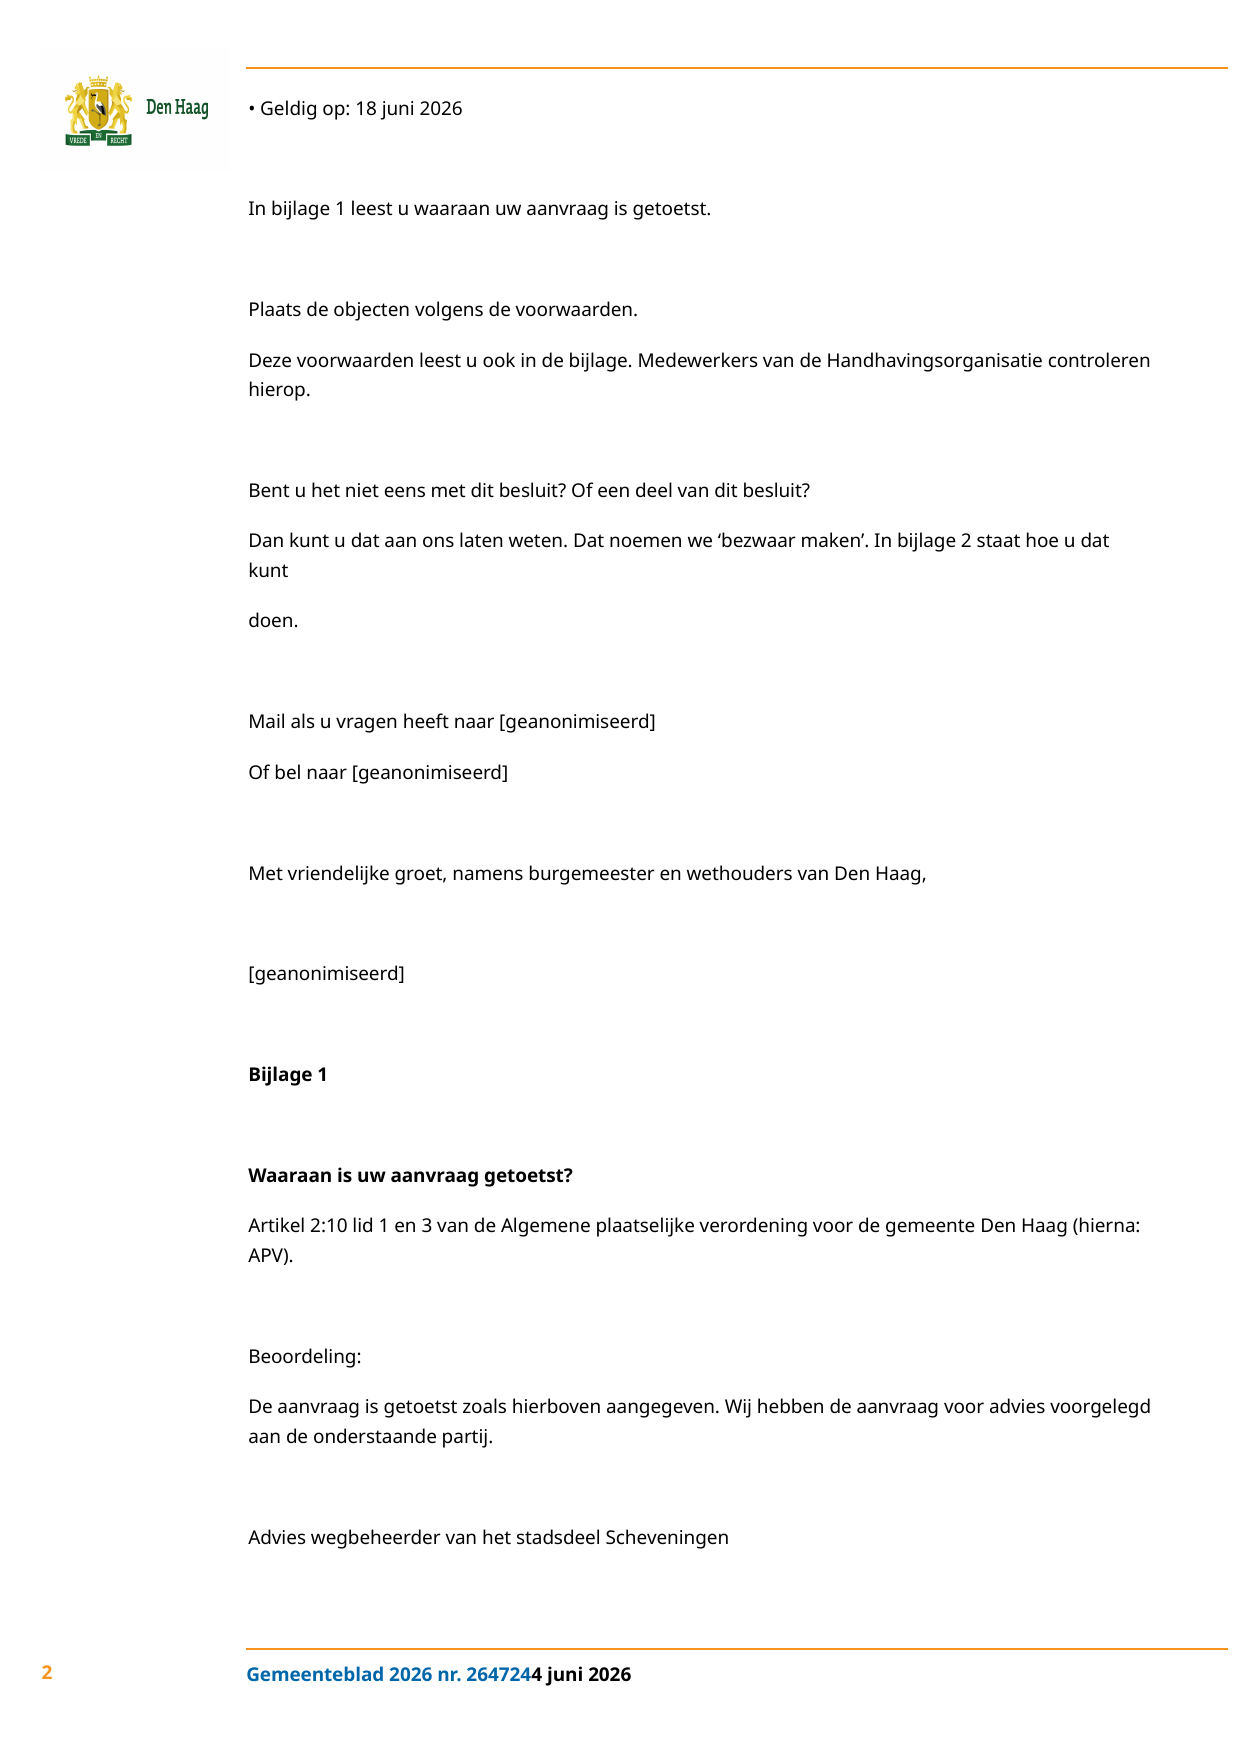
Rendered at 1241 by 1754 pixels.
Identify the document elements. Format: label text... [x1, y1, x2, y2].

picture [41, 47, 231, 172]
text De aanvraag is getoetst zoals hierboven aangegeven. Wij hebben de aanvraag voor advies voorgelegd aan de onderstaande partij. [248, 1393, 1152, 1449]
text Met vriendelijke groet, namens burgemeester en wethouders van Den Haag, [248, 860, 1152, 886]
text Deze voorwaarden leest u ook in de bijlage. Medewerkers van de Handhavingsorganisatie controleren hierop. [248, 347, 1152, 402]
text Dan kunt u dat aan ons laten weten. Dat noemen we ‘bezwaar maken’. In bijlage 2 staat hoe u dat kunt [248, 528, 1152, 583]
text Artikel 2:10 lid 1 en 3 van de Algemene plaatselijke verordening voor de gemeente Den Haag (hierna: APV). [248, 1213, 1152, 1268]
text [geanonimiseerd] [248, 961, 1152, 986]
text • Geldig op: 18 juni 2026 [248, 95, 1152, 121]
text Advies wegbeheerder van het stadsdeel Scheveningen [248, 1524, 1152, 1550]
text In bijlage 1 leest u waaraan uw aanvraag is getoetst. [248, 196, 1152, 221]
text Waaraan is uw aanvraag getoetst? [248, 1162, 1152, 1188]
text Mail als u vragen heeft naar [geanonimiseerd] [248, 708, 1152, 734]
text Bijlage 1 [248, 1061, 1152, 1087]
text Beoordeling: [248, 1343, 1152, 1369]
text doen. [248, 608, 1152, 633]
text Plaats de objecten volgens de voorwaarden. [248, 296, 1152, 322]
text Bent u het niet eens met dit besluit? Of een deel van dit besluit? [248, 477, 1152, 503]
text Of bel naar [geanonimiseerd] [248, 759, 1152, 785]
